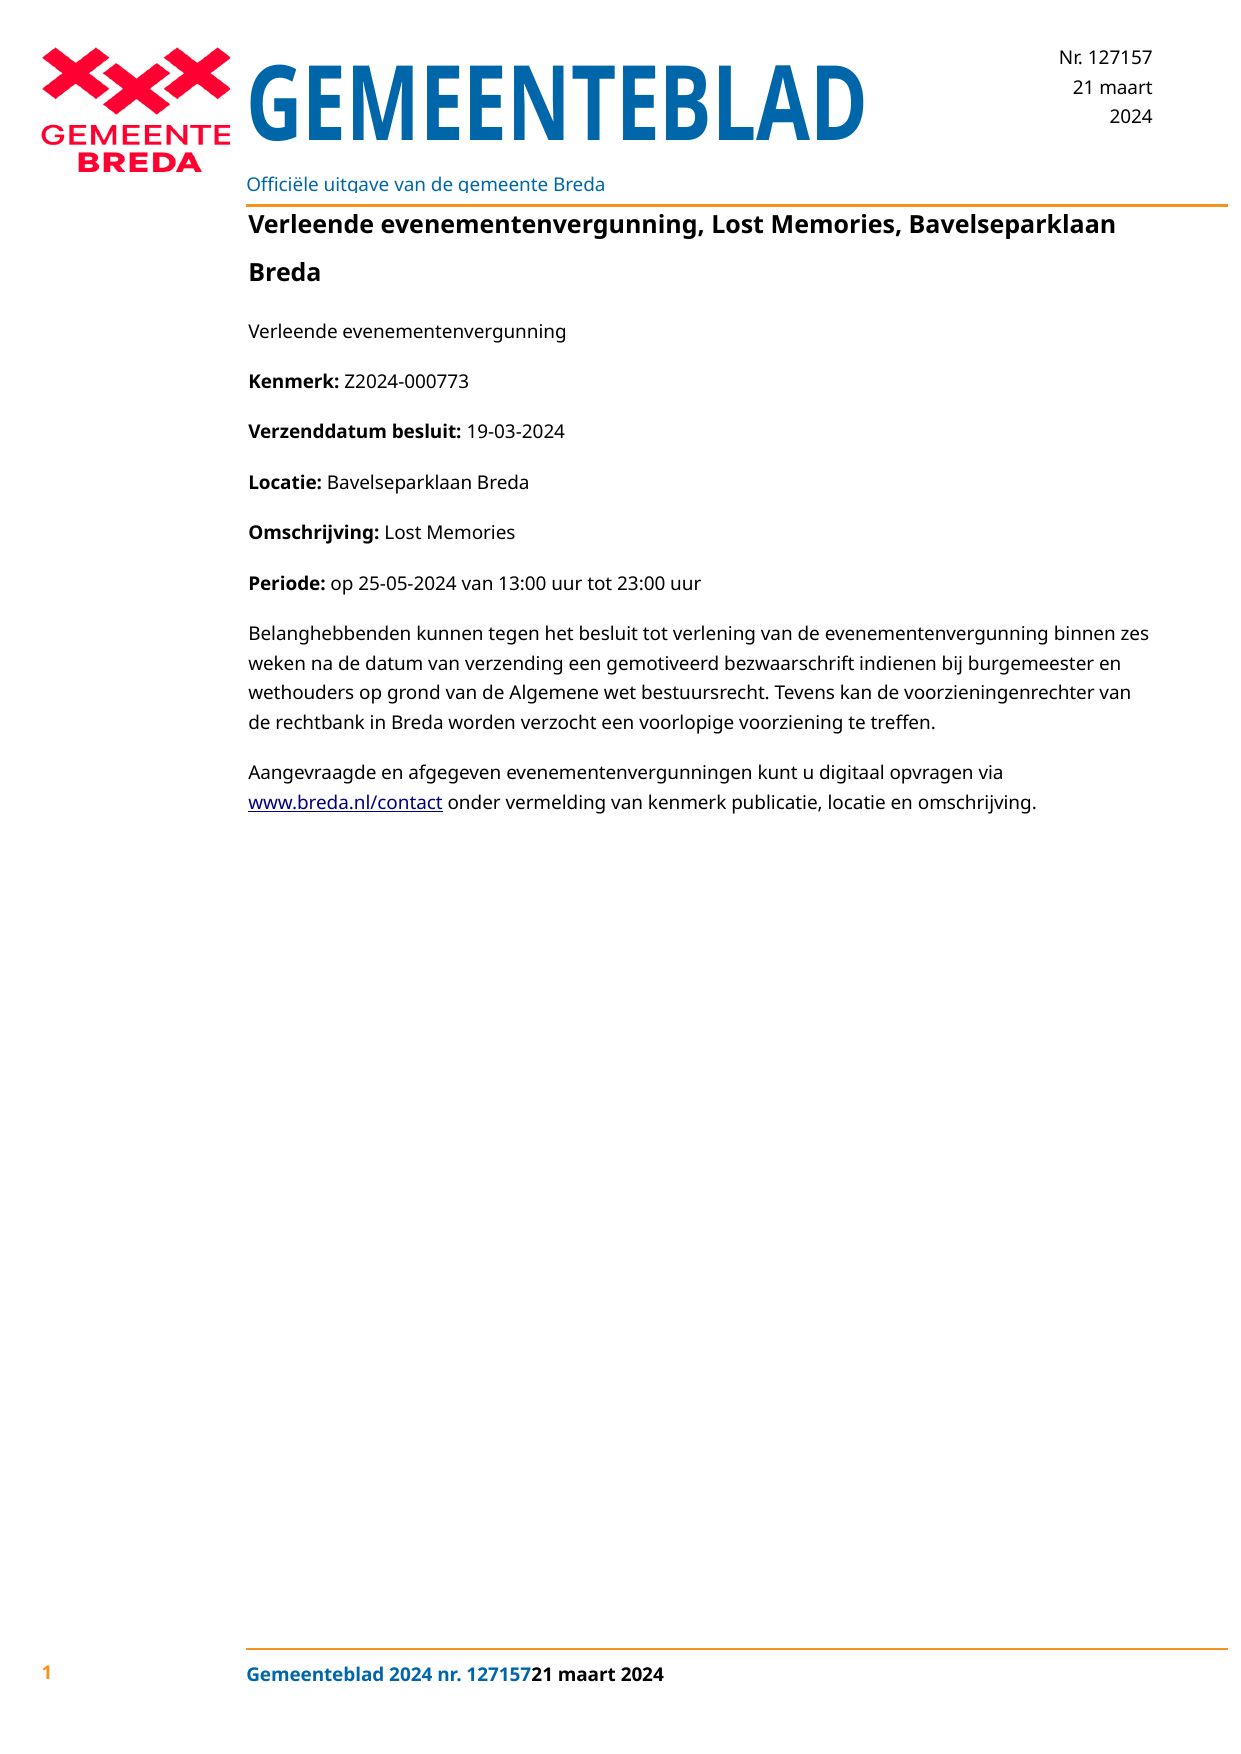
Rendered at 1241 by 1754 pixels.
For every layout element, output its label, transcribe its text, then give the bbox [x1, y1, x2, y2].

text Aangevraagde en afgegeven evenementenvergunningen kunt u digitaal opvragen via www.breda.nl/contact onder vermelding van kenmerk publicatie, locatie en omschrijving. [248, 759, 1152, 815]
text Belanghebbenden kunnen tegen het besluit tot verlening van de evenementenvergunning binnen zes weken na de datum van verzending een gemotiveerd bezwaarschrift indienen bij burgemeester en wethouders op grond van de Algemene wet bestuursrecht. Tevens kan de voorzieningenrechter van de rechtbank in Breda worden verzocht een voorlopige voorziening te treffen. [248, 620, 1152, 735]
text Kenmerk: Z2024-000773 [248, 368, 1152, 394]
picture [41, 47, 231, 172]
text Locatie: Bavelseparklaan Breda [248, 469, 1152, 495]
text Verzenddatum besluit: 19-03-2024 [248, 419, 1152, 444]
text Verleende evenementenvergunning, Lost Memories, Bavelseparklaan Breda [248, 207, 1152, 288]
text Verleende evenementenvergunning [248, 318, 1152, 344]
text Omschrijving: Lost Memories [248, 519, 1152, 545]
text Periode: op 25-05-2024 van 13:00 uur tot 23:00 uur [248, 570, 1152, 596]
